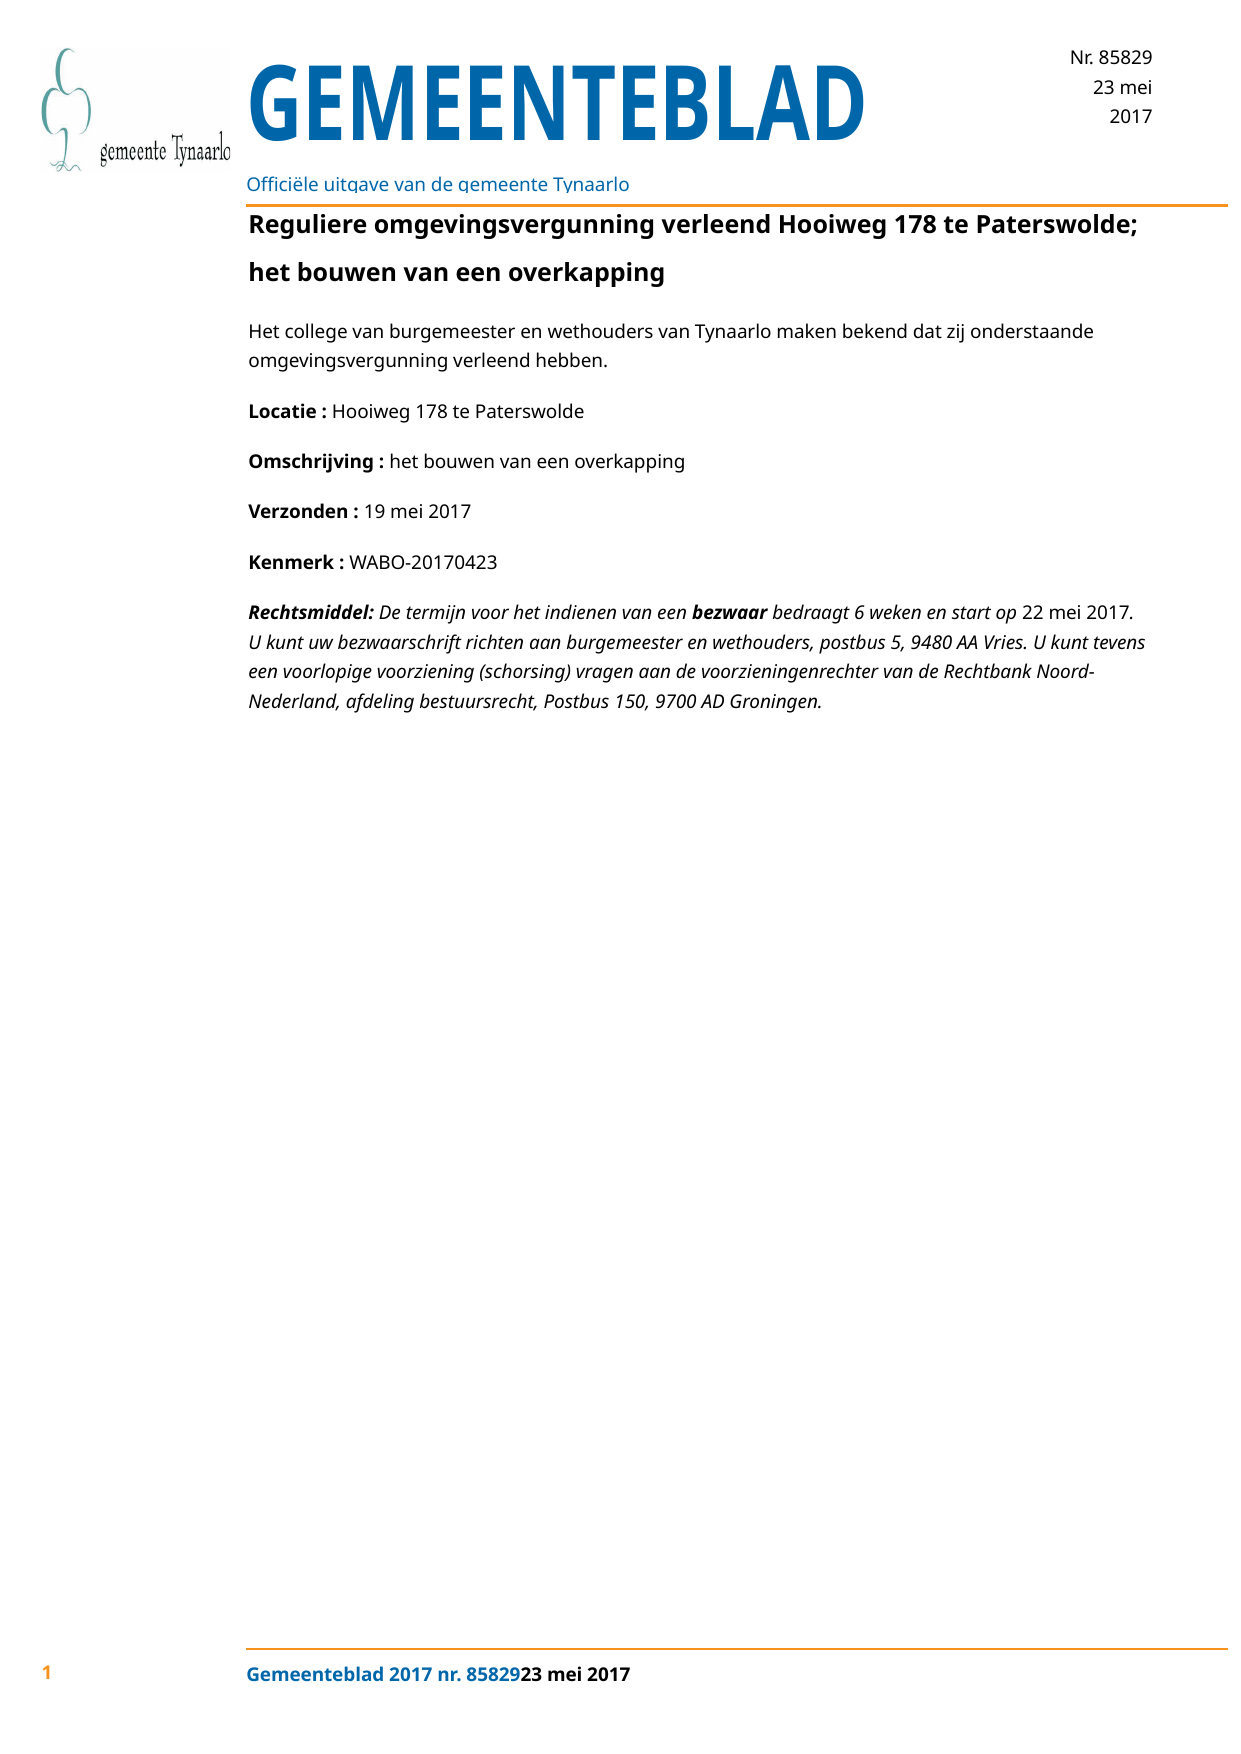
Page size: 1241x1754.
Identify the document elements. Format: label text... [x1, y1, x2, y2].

text Locatie : Hooiweg 178 te Paterswolde [248, 398, 1152, 424]
text Reguliere omgevingsvergunning verleend Hooiweg 178 te Paterswolde; het bouwen van een overkapping [248, 207, 1152, 288]
picture [41, 47, 231, 172]
text Verzonden : 19 mei 2017 [248, 499, 1152, 524]
text Het college van burgemeester en wethouders van Tynaarlo maken bekend dat zij onderstaande omgevingsvergunning verleend hebben. [248, 318, 1152, 373]
text Kenmerk : WABO-20170423 [248, 549, 1152, 575]
text Omschrijving : het bouwen van een overkapping [248, 448, 1152, 474]
text Rechtsmiddel: De termijn voor het indienen van een bezwaar bedraagt 6 weken en start op 22 mei 2017. U kunt uw bezwaarschrift richten aan burgemeester en wethouders, postbus 5, 9480 AA Vries. U kunt tevens een voorlopige voorziening (schorsing) vragen aan de voorzieningenrechter van de Rechtbank Noord-Nederland, afdeling bestuursrecht, Postbus 150, 9700 AD Groningen. [248, 599, 1152, 714]
